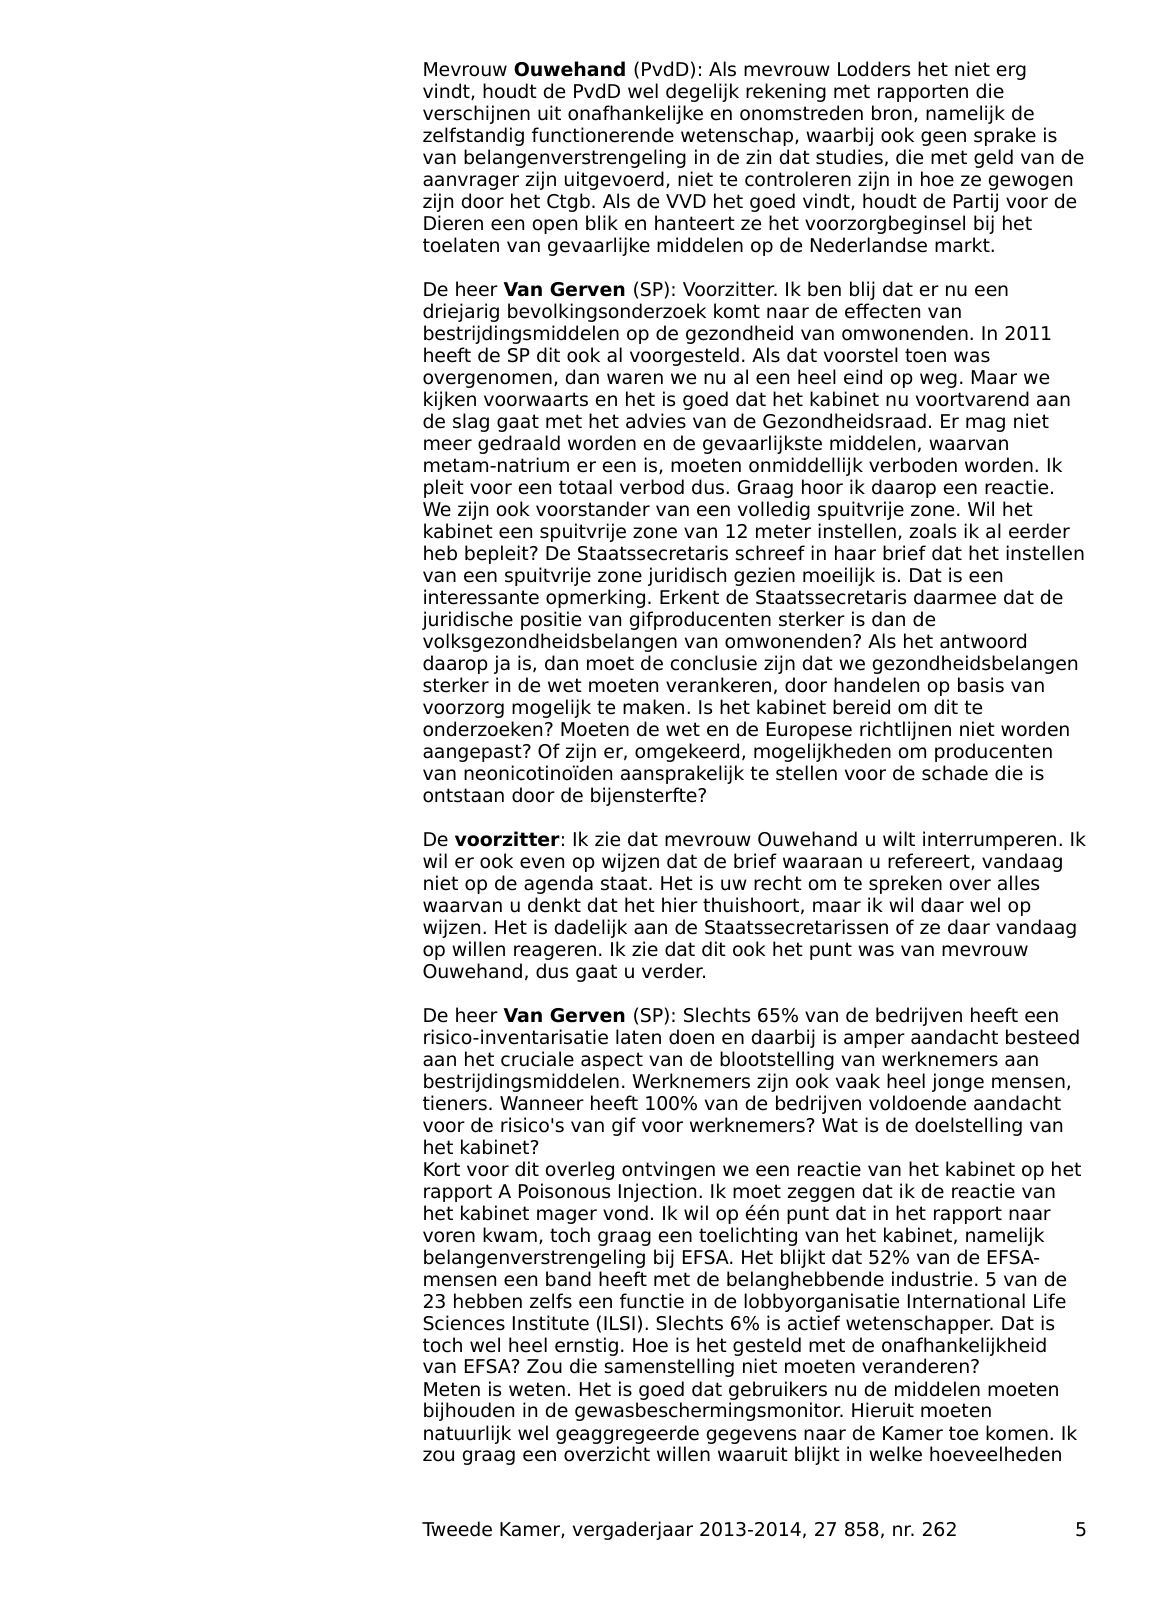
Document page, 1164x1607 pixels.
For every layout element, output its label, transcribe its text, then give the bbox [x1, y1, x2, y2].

text Kort voor dit overleg ontvingen we een reactie van het kabinet op het rapport A Poisonous Injection. Ik moet zeggen dat ik de reactie van het kabinet mager vond. Ik wil op één punt dat in het rapport naar voren kwam, toch graag een toelichting van het kabinet, namelijk belangenverstrengeling bij EFSA. Het blijkt dat 52% van de EFSA-mensen een band heeft met de belanghebbende industrie. 5 van de 23 hebben zelfs een functie in de lobbyorganisatie International Life Sciences Institute (ILSI). Slechts 6% is actief wetenschapper. Dat is toch wel heel ernstig. Hoe is het gesteld met de onafhankelijkheid van EFSA? Zou die samenstelling niet moeten veranderen? [422, 1159, 1087, 1378]
text Mevrouw Ouwehand (PvdD): Als mevrouw Lodders het niet erg vindt, houdt de PvdD wel degelijk rekening met rapporten die verschijnen uit onafhankelijke en onomstreden bron, namelijk de zelfstandig functionerende wetenschap, waarbij ook geen sprake is van belangenverstrengeling in de zin dat studies, die met geld van de aanvrager zijn uitgevoerd, niet te controleren zijn in hoe ze gewogen zijn door het Ctgb. Als de VVD het goed vindt, houdt de Partij voor de Dieren een open blik en hanteert ze het voorzorgbeginsel bij het toelaten van gevaarlijke middelen op de Nederlandse markt. [422, 59, 1087, 257]
text Meten is weten. Het is goed dat gebruikers nu de middelen moeten bijhouden in de gewasbeschermingsmonitor. Hieruit moeten natuurlijk wel geaggregeerde gegevens naar de Kamer toe komen. Ik zou graag een overzicht willen waaruit blijkt in welke hoeveelheden [422, 1378, 1087, 1466]
text De heer Van Gerven (SP): Slechts 65% van de bedrijven heeft een risico-inventarisatie laten doen en daarbij is amper aandacht besteed aan het cruciale aspect van de blootstelling van werknemers aan bestrijdingsmiddelen. Werknemers zijn ook vaak heel jonge mensen, tieners. Wanneer heeft 100% van de bedrijven voldoende aandacht voor de risico's van gif voor werknemers? Wat is de doelstelling van het kabinet? [422, 1005, 1087, 1159]
text De voorzitter: Ik zie dat mevrouw Ouwehand u wilt interrumperen. Ik wil er ook even op wijzen dat de brief waaraan u refereert, vandaag niet op de agenda staat. Het is uw recht om te spreken over alles waarvan u denkt dat het hier thuishoort, maar ik wil daar wel op wijzen. Het is dadelijk aan de Staatssecretarissen of ze daar vandaag op willen reageren. Ik zie dat dit ook het punt was van mevrouw Ouwehand, dus gaat u verder. [422, 829, 1087, 983]
text We zijn ook voorstander van een volledig spuitvrije zone. Wil het kabinet een spuitvrije zone van 12 meter instellen, zoals ik al eerder heb bepleit? De Staatssecretaris schreef in haar brief dat het instellen van een spuitvrije zone juridisch gezien moeilijk is. Dat is een interessante opmerking. Erkent de Staatssecretaris daarmee dat de juridische positie van gifproducenten sterker is dan de volksgezondheidsbelangen van omwonenden? Als het antwoord daarop ja is, dan moet de conclusie zijn dat we gezondheidsbelangen sterker in de wet moeten verankeren, door handelen op basis van voorzorg mogelijk te maken. Is het kabinet bereid om dit te onderzoeken? Moeten de wet en de Europese richtlijnen niet worden aangepast? Of zijn er, omgekeerd, mogelijkheden om producenten van neonicotinoïden aansprakelijk te stellen voor de schade die is ontstaan door de bijensterfte? [422, 499, 1087, 807]
text De heer Van Gerven (SP): Voorzitter. Ik ben blij dat er nu een driejarig bevolkingsonderzoek komt naar de effecten van bestrijdingsmiddelen op de gezondheid van omwonenden. In 2011 heeft de SP dit ook al voorgesteld. Als dat voorstel toen was overgenomen, dan waren we nu al een heel eind op weg. Maar we kijken voorwaarts en het is goed dat het kabinet nu voortvarend aan de slag gaat met het advies van de Gezondheidsraad. Er mag niet meer gedraald worden en de gevaarlijkste middelen, waarvan metam-natrium er een is, moeten onmiddellijk verboden worden. Ik pleit voor een totaal verbod dus. Graag hoor ik daarop een reactie. [422, 279, 1087, 499]
